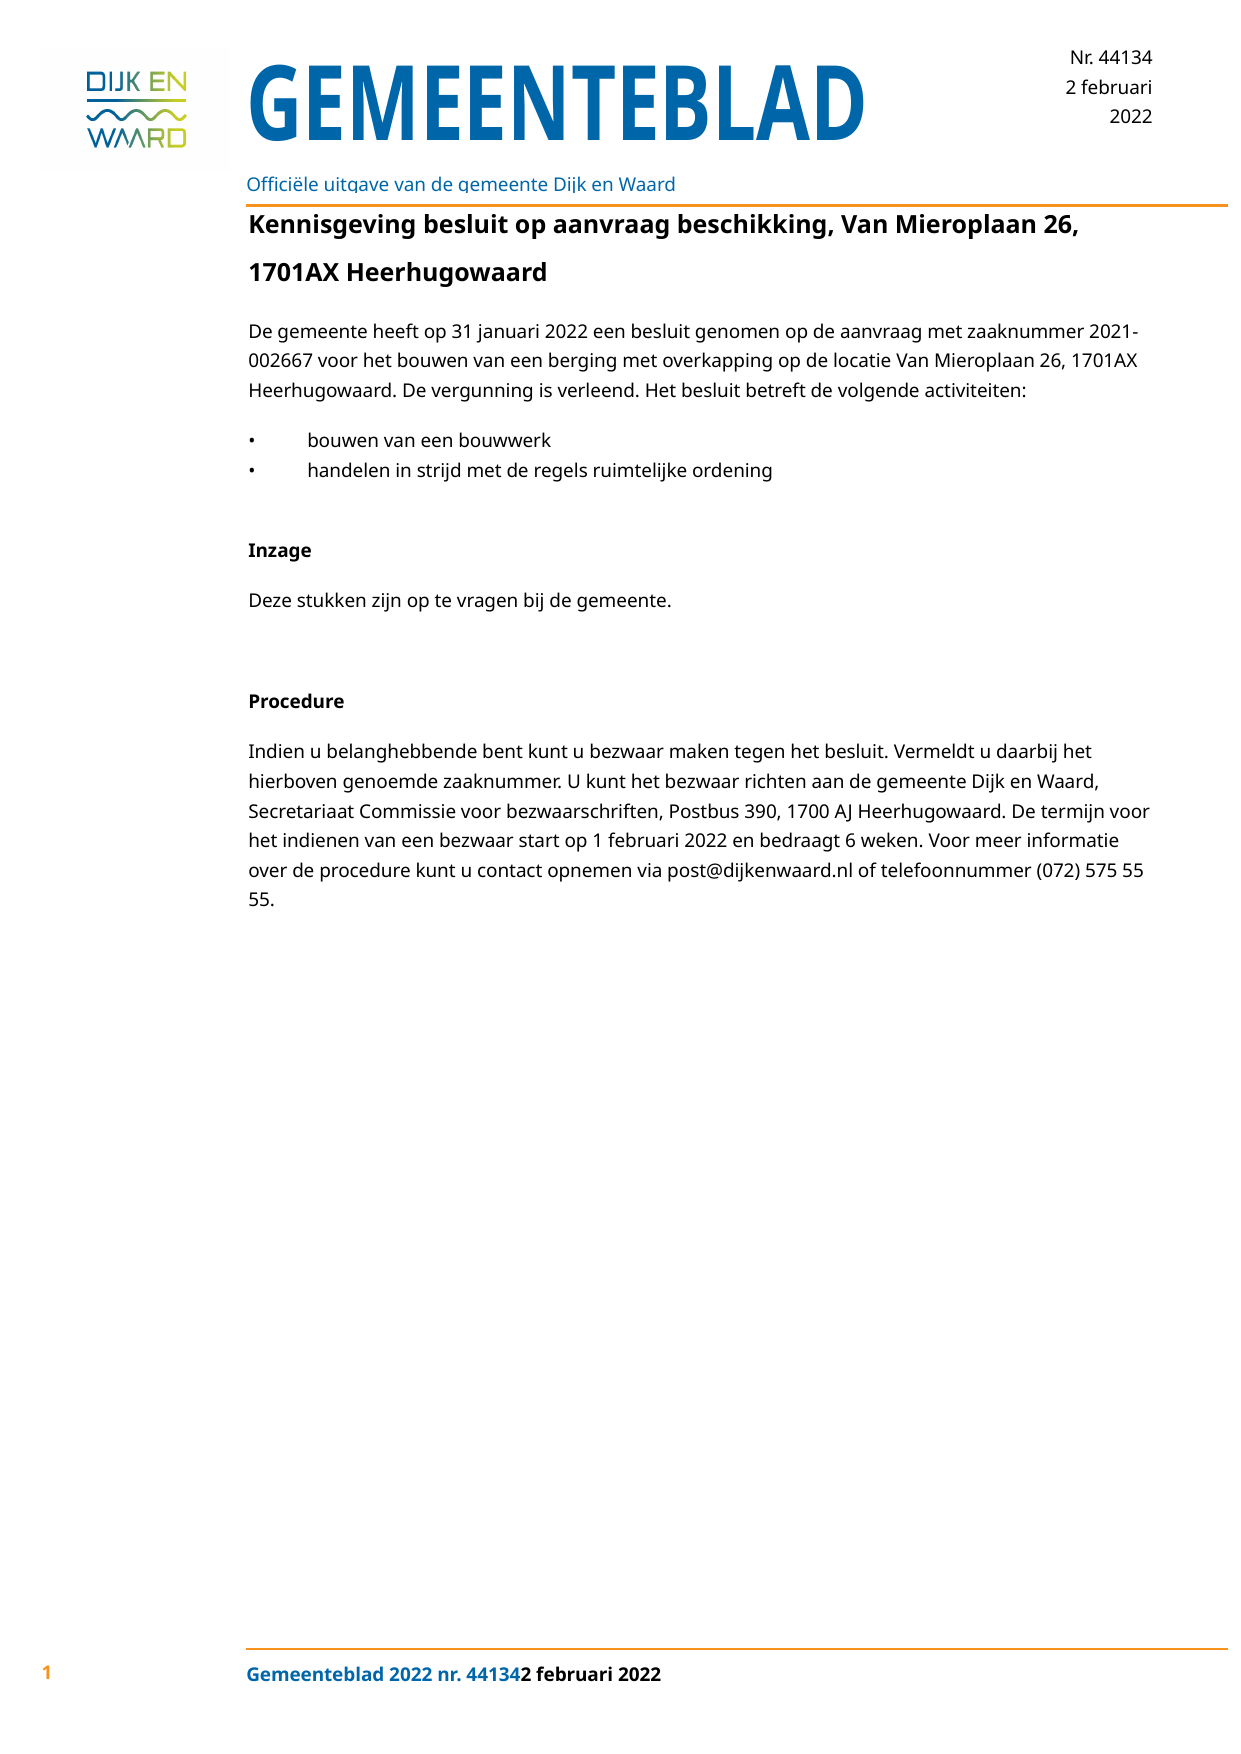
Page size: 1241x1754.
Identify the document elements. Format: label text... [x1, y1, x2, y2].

text Procedure [248, 688, 1152, 714]
picture [41, 47, 231, 172]
text Kennisgeving besluit op aanvraag beschikking, Van Mieroplaan 26, 1701AX Heerhugowaard [248, 207, 1152, 288]
text De gemeente heeft op 31 januari 2022 een besluit genomen op de aanvraag met zaaknummer 2021-002667 voor het bouwen van een berging met overkapping op de locatie Van Mieroplaan 26, 1701AX Heerhugowaard. De vergunning is verleend. Het besluit betreft de volgende activiteiten: [248, 318, 1152, 403]
text Deze stukken zijn op te vragen bij de gemeente. [248, 587, 1152, 613]
text Inzage [248, 537, 1152, 563]
text Indien u belanghebbende bent kunt u bezwaar maken tegen het besluit. Vermeldt u daarbij het hierboven genoemde zaaknummer. U kunt het bezwaar richten aan de gemeente Dijk en Waard, Secretariaat Commissie voor bezwaarschriften, Postbus 390, 1700 AJ Heerhugowaard. De termijn voor het indienen van een bezwaar start op 1 februari 2022 en bedraagt 6 weken. Voor meer informatie over de procedure kunt u contact opnemen via post@dijkenwaard.nl of telefoonnummer (072) 575 55 55. [248, 739, 1152, 912]
list bouwen van een bouwwerk [248, 427, 1152, 453]
list handelen in strijd met de regels ruimtelijke ordening [248, 457, 1152, 483]
